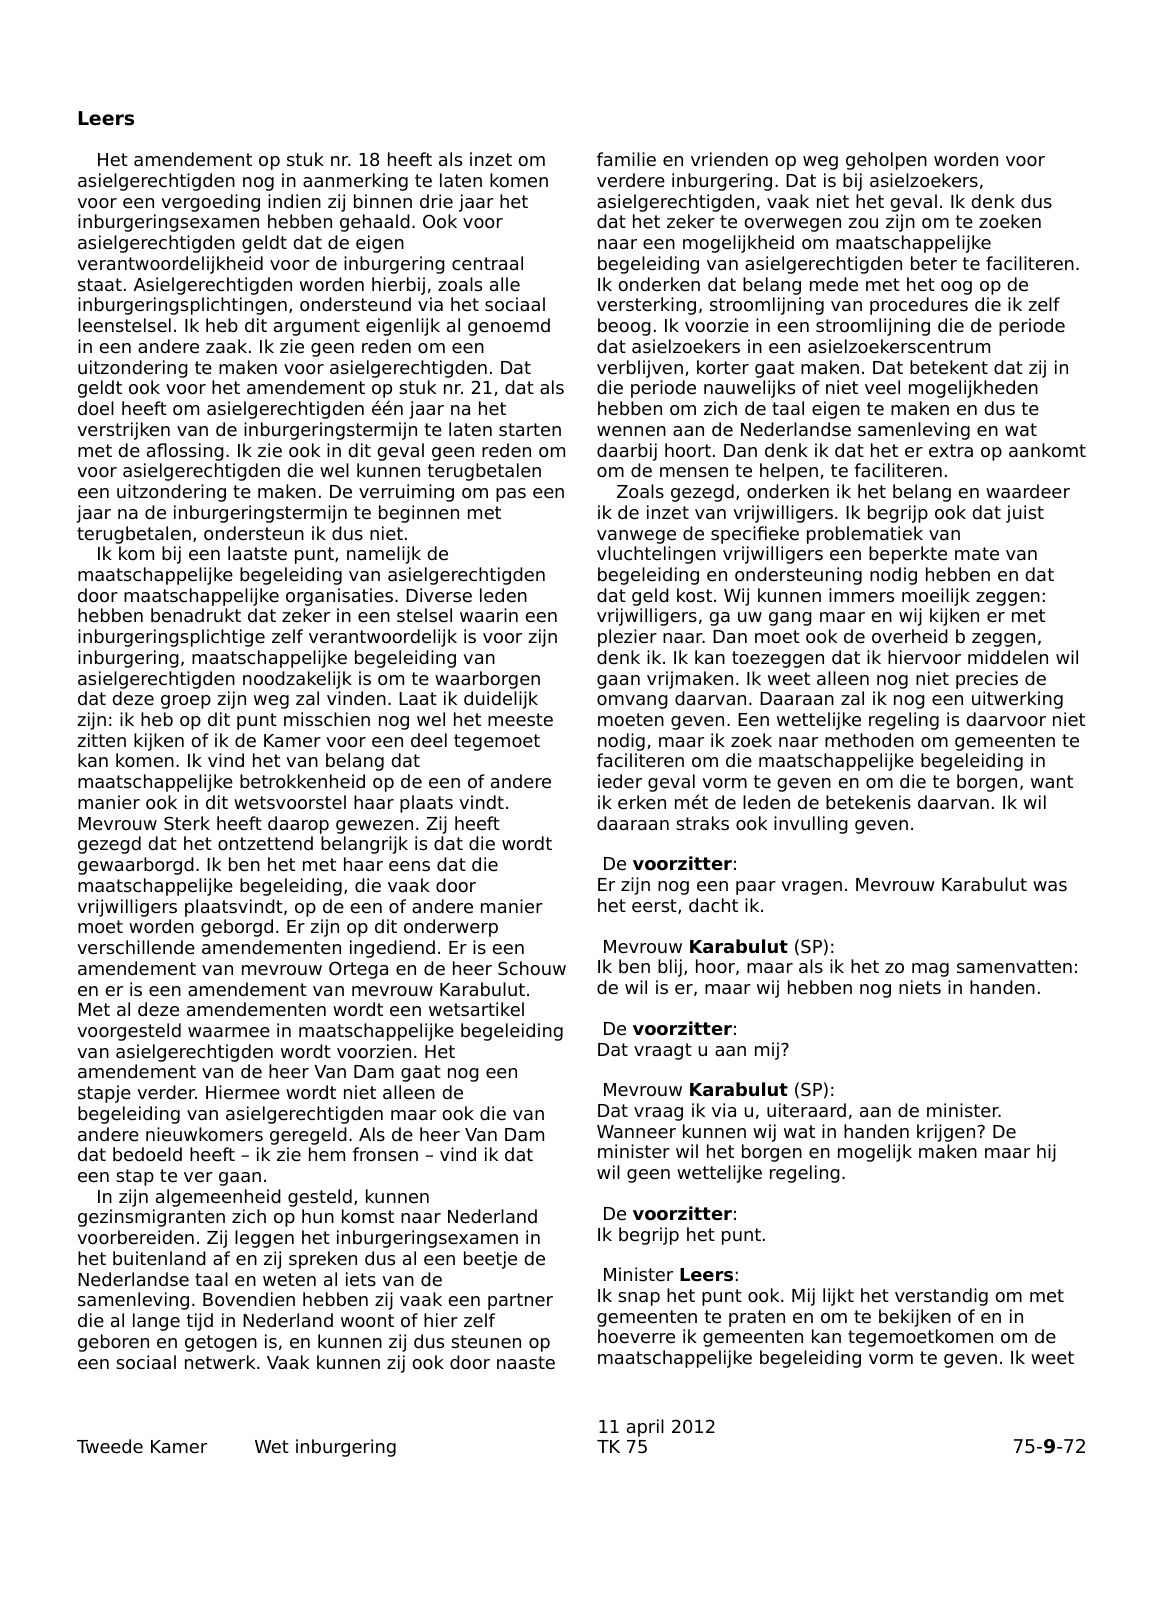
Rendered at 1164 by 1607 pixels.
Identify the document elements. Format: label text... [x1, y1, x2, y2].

text In zijn algemeenheid gesteld, kunnen gezinsmigranten zich op hun komst naar Nederland voorbereiden. Zij leggen het inburgeringsexamen in het buitenland af en zij spreken dus al een beetje de Nederlandse taal en weten al iets van de samenleving. Bovendien hebben zij vaak een partner die al lange tijd in Nederland woont of hier zelf geboren en getogen is, en kunnen zij dus steunen op een sociaal netwerk. Vaak kunnen zij ook door naaste [77, 1187, 567, 1373]
text familie en vrienden op weg geholpen worden voor verdere inburgering. Dat is bij asielzoekers, asielgerechtigden, vaak niet het geval. Ik denk dus dat het zeker te overwegen zou zijn om te zoeken naar een mogelijkheid om maatschappelijke begeleiding van asielgerechtigden beter te faciliteren. Ik onderken dat belang mede met het oog op de versterking, stroomlijning van procedures die ik zelf beoog. Ik voorzie in een stroomlijning die de periode dat asielzoekers in een asielzoekerscentrum verblijven, korter gaat maken. Dat betekent dat zij in die periode nauwelijks of niet veel mogelijkheden hebben om zich de taal eigen te maken en dus te wennen aan de Nederlandse samenleving en wat daarbij hoort. Dan denk ik dat het er extra op aankomt om de mensen te helpen, te faciliteren. [596, 150, 1087, 482]
text De voorzitter: [596, 854, 1087, 875]
text Ik kom bij een laatste punt, namelijk de maatschappelijke begeleiding van asielgerechtigden door maatschappelijke organisaties. Diverse leden hebben benadrukt dat zeker in een stelsel waarin een inburgeringsplichtige zelf verantwoordelijk is voor zijn inburgering, maatschappelijke begeleiding van asielgerechtigden noodzakelijk is om te waarborgen dat deze groep zijn weg zal vinden. Laat ik duidelijk zijn: ik heb op dit punt misschien nog wel het meeste zitten kijken of ik de Kamer voor een deel tegemoet kan komen. Ik vind het van belang dat maatschappelijke betrokkenheid op de een of andere manier ook in dit wetsvoorstel haar plaats vindt. Mevrouw Sterk heeft daarop gewezen. Zij heeft gezegd dat het ontzettend belangrijk is dat die wordt gewaarborgd. Ik ben het met haar eens dat die maatschappelijke begeleiding, die vaak door vrijwilligers plaatsvindt, op de een of andere manier moet worden geborgd. Er zijn op dit onderwerp verschillende amendementen ingediend. Er is een amendement van mevrouw Ortega en de heer Schouw en er is een amendement van mevrouw Karabulut. Met al deze amendementen wordt een wetsartikel voorgesteld waarmee in maatschappelijke begeleiding van asielgerechtigden wordt voorzien. Het amendement van de heer Van Dam gaat nog een stapje verder. Hiermee wordt niet alleen de begeleiding van asielgerechtigden maar ook die van andere nieuwkomers geregeld. Als de heer Van Dam dat bedoeld heeft – ik zie hem fronsen – vind ik dat een stap te ver gaan. [77, 544, 567, 1187]
text Ik snap het punt ook. Mij lijkt het verstandig om met gemeenten te praten en om te bekijken of en in hoeverre ik gemeenten kan tegemoetkomen om de maatschappelijke begeleiding vorm te geven. Ik weet [596, 1286, 1087, 1369]
text Mevrouw Karabulut (SP): [596, 1080, 1087, 1101]
text Ik begrijp het punt. [596, 1224, 1087, 1245]
text Het amendement op stuk nr. 18 heeft als inzet om asielgerechtigden nog in aanmerking te laten komen voor een vergoeding indien zij binnen drie jaar het inburgeringsexamen hebben gehaald. Ook voor asielgerechtigden geldt dat de eigen verantwoordelijkheid voor de inburgering centraal staat. Asielgerechtigden worden hierbij, zoals alle inburgeringsplichtingen, ondersteund via het sociaal leenstelsel. Ik heb dit argument eigenlijk al genoemd in een andere zaak. Ik zie geen reden om een uitzondering te maken voor asielgerechtigden. Dat geldt ook voor het amendement op stuk nr. 21, dat als doel heeft om asielgerechtigden één jaar na het verstrijken van de inburgeringstermijn te laten starten met de aflossing. Ik zie ook in dit geval geen reden om voor asielgerechtigden die wel kunnen terugbetalen een uitzondering te maken. De verruiming om pas een jaar na de inburgeringstermijn te beginnen met terugbetalen, ondersteun ik dus niet. [77, 150, 567, 544]
text Zoals gezegd, onderken ik het belang en waardeer ik de inzet van vrijwilligers. Ik begrijp ook dat juist vanwege de specifieke problematiek van vluchtelingen vrijwilligers een beperkte mate van begeleiding en ondersteuning nodig hebben en dat dat geld kost. Wij kunnen immers moeilijk zeggen: vrijwilligers, ga uw gang maar en wij kijken er met plezier naar. Dan moet ook de overheid b zeggen, denk ik. Ik kan toezeggen dat ik hiervoor middelen wil gaan vrijmaken. Ik weet alleen nog niet precies de omvang daarvan. Daaraan zal ik nog een uitwerking moeten geven. Een wettelijke regeling is daarvoor niet nodig, maar ik zoek naar methoden om gemeenten te faciliteren om die maatschappelijke begeleiding in ieder geval vorm te geven en om die te borgen, want ik erken mét de leden de betekenis daarvan. Ik wil daaraan straks ook invulling geven. [596, 482, 1087, 834]
text Er zijn nog een paar vragen. Mevrouw Karabulut was het eerst, dacht ik. [596, 875, 1087, 916]
text Dat vraagt u aan mij? [596, 1039, 1087, 1060]
text Minister Leers: [596, 1265, 1087, 1286]
text De voorzitter: [596, 1019, 1087, 1039]
text Dat vraag ik via u, uiteraard, aan de minister. Wanneer kunnen wij wat in handen krijgen? De minister wil het borgen en mogelijk maken maar hij wil geen wettelijke regeling. [596, 1101, 1087, 1184]
text De voorzitter: [596, 1204, 1087, 1224]
text Mevrouw Karabulut (SP): [596, 936, 1087, 957]
text Ik ben blij, hoor, maar als ik het zo mag samenvatten: de wil is er, maar wij hebben nog niets in handen. [596, 957, 1087, 999]
